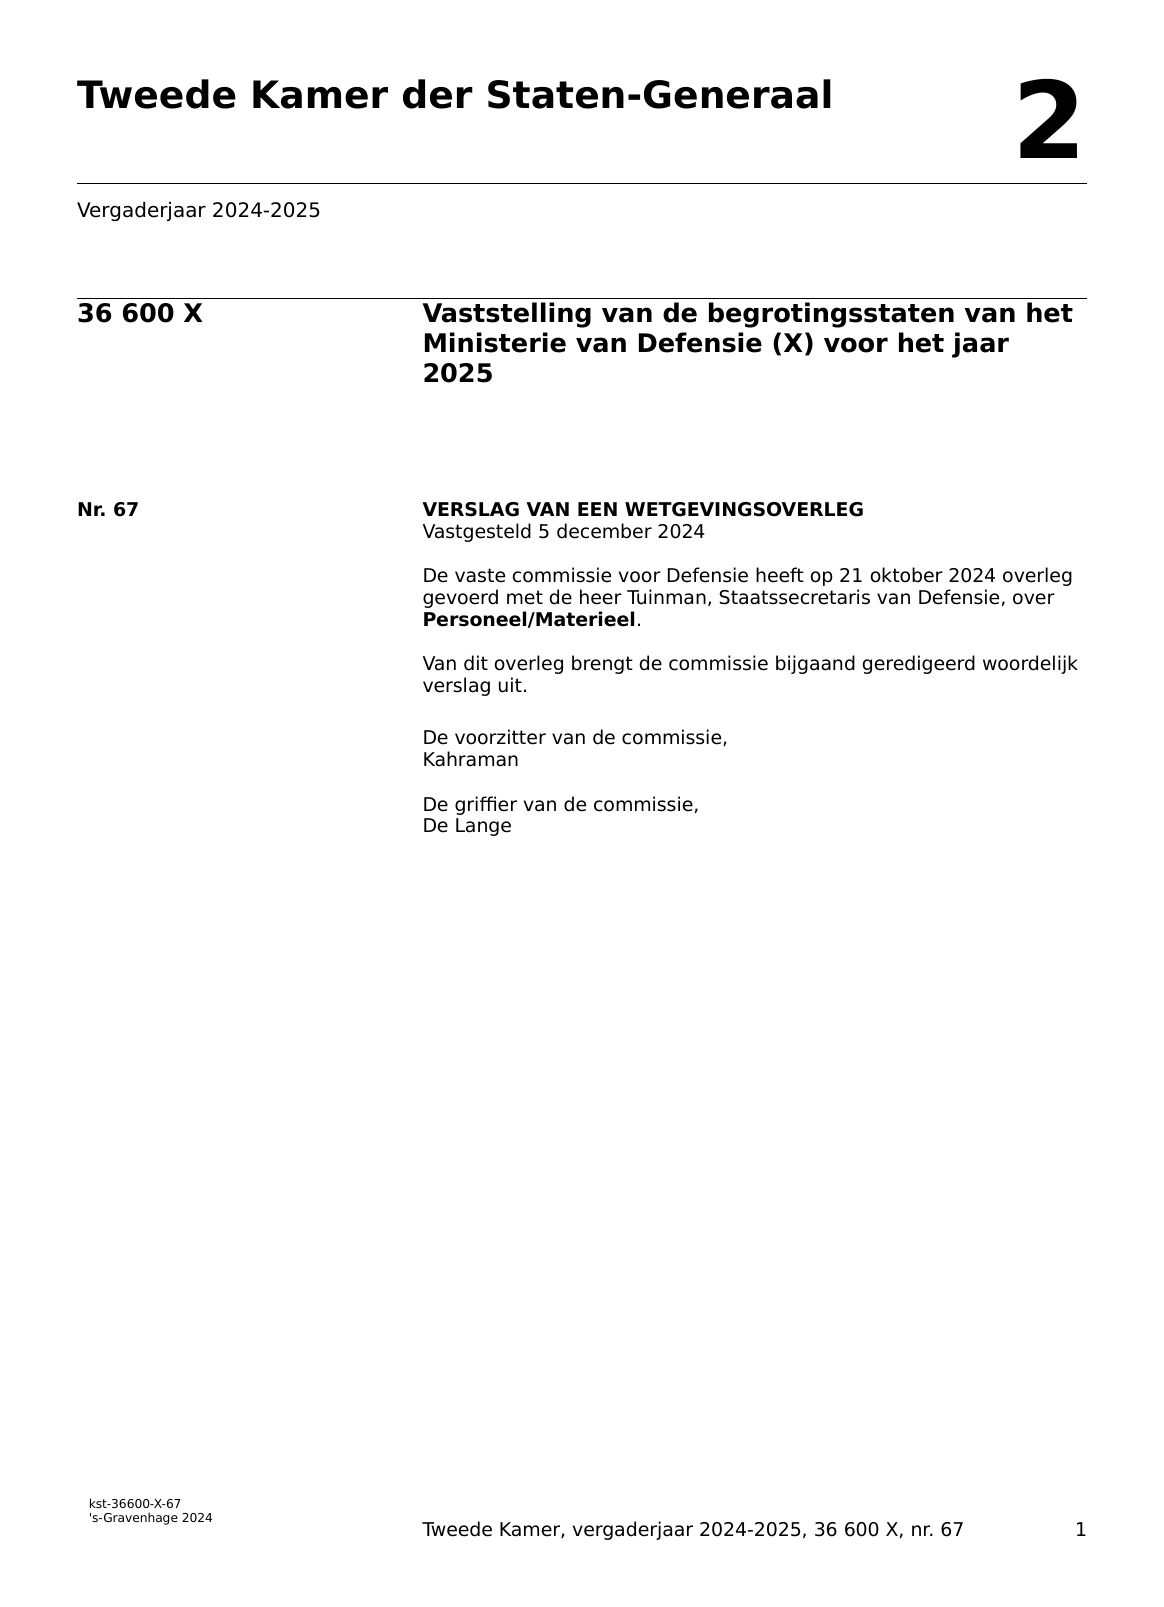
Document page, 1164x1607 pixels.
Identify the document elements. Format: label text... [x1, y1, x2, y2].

text 's-Gravenhage 2024 [88, 1511, 323, 1525]
subtitle 36 600 X Vaststelling van de begrotingsstaten van het Ministerie van Defensie (X) voor het jaar 2025 [77, 299, 1087, 388]
text De voorzitter van de commissie, Kahraman [422, 727, 1087, 771]
text De vaste commissie voor Defensie heeft op 21 oktober 2024 overleg gevoerd met de heer Tuinman, Staatssecretaris van Defensie, over Personeel/Materieel. [422, 565, 1087, 631]
text De griffier van de commissie, De Lange [422, 793, 1087, 837]
subtitle Nr. 67 VERSLAG VAN EEN WETGEVINGSOVERLEG [77, 499, 1087, 521]
text kst-36600-X-67 [88, 1497, 323, 1511]
text Van dit overleg brengt de commissie bijgaand geredigeerd woordelijk verslag uit. [422, 653, 1087, 697]
table_cell Vergaderjaar 2024-2025 [77, 184, 1087, 298]
table_header 2 [886, 59, 1087, 183]
table_header Tweede Kamer der Staten-Generaal [77, 59, 886, 183]
text Vastgesteld 5 december 2024 [422, 521, 1087, 543]
